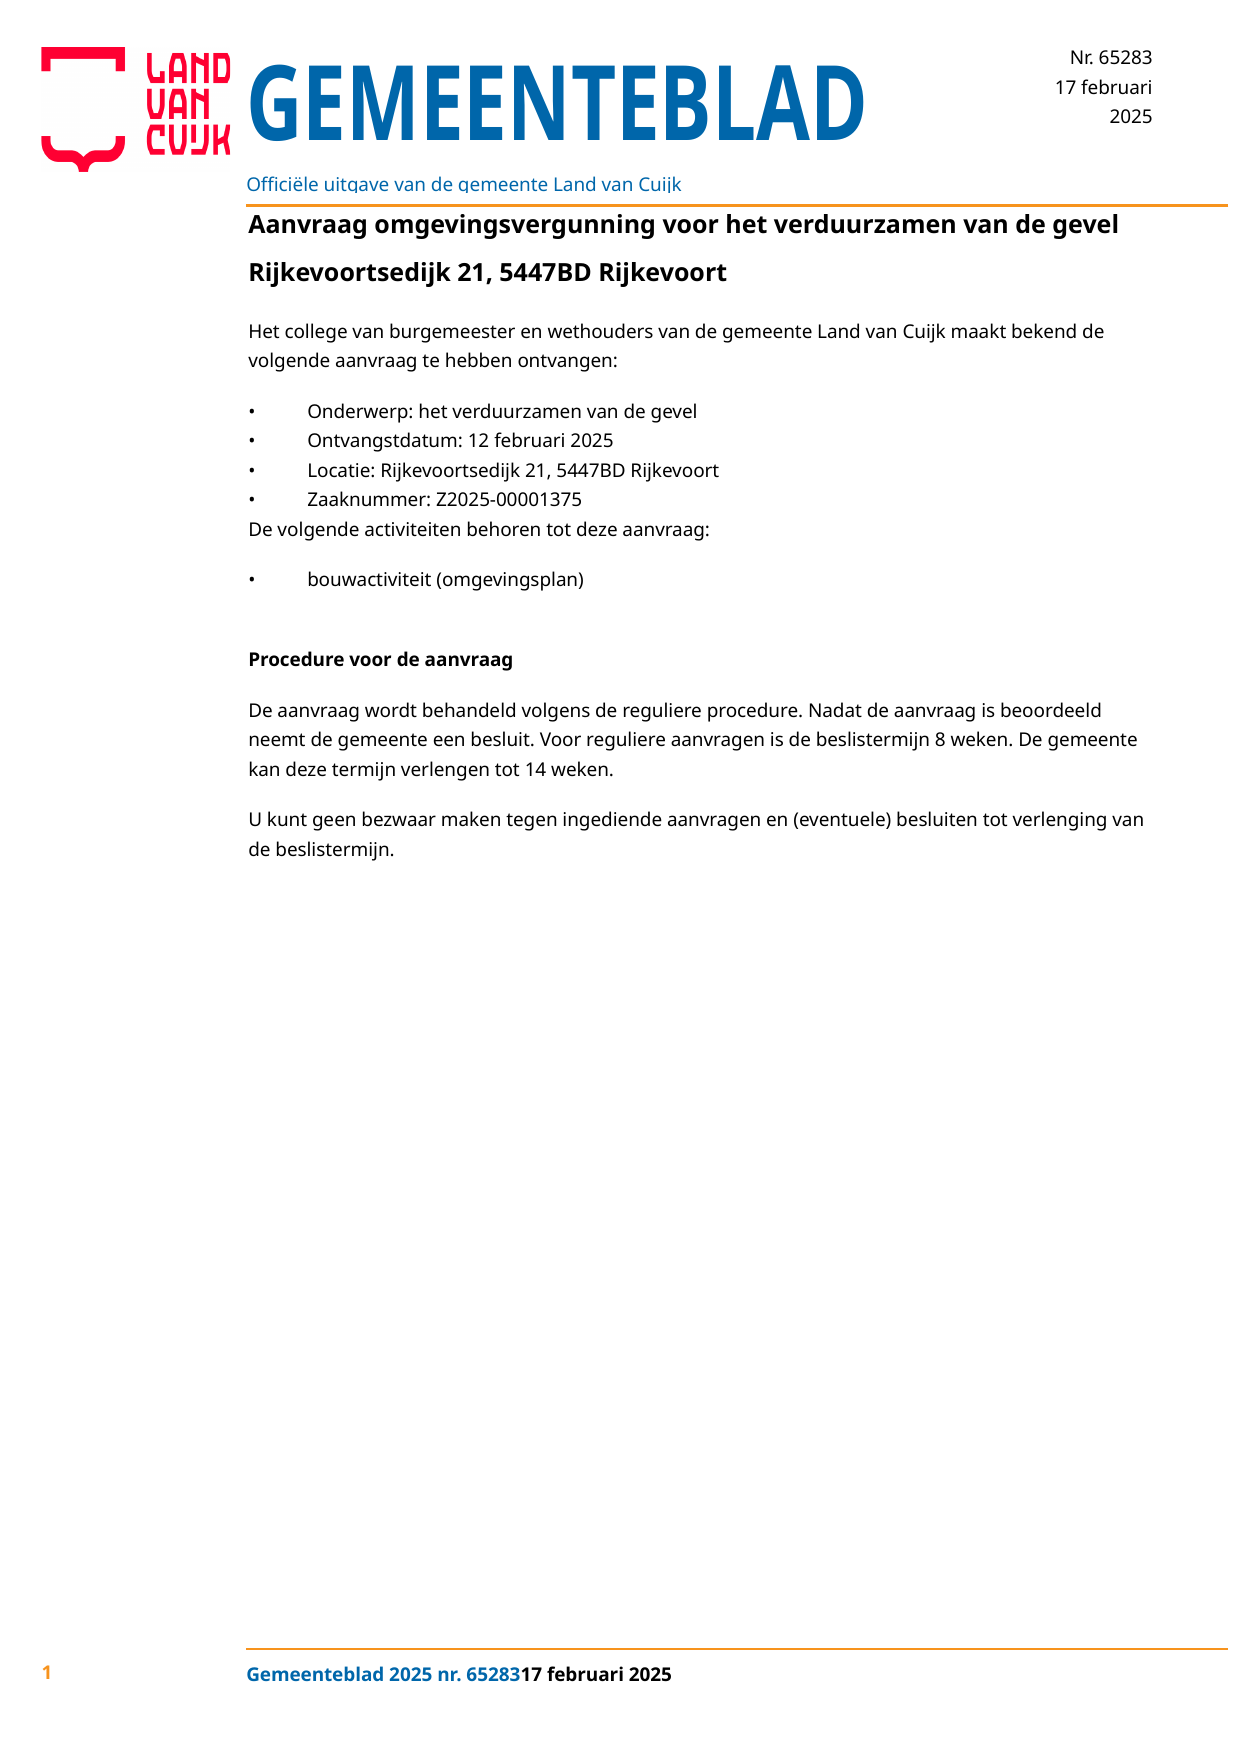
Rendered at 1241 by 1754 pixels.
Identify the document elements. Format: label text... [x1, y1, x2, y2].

text Het college van burgemeester en wethouders van de gemeente Land van Cuijk maakt bekend de volgende aanvraag te hebben ontvangen: [248, 318, 1152, 373]
list bouwactiviteit (omgevingsplan) [248, 567, 1152, 592]
list Ontvangstdatum: 12 februari 2025 [248, 427, 1152, 453]
picture [41, 47, 231, 172]
text U kunt geen bezwaar maken tegen ingediende aanvragen en (eventuele) besluiten tot verlenging van de beslistermijn. [248, 807, 1152, 862]
list Zaaknummer: Z2025-00001375 [248, 487, 1152, 512]
list Locatie: Rijkevoortsedijk 21, 5447BD Rijkevoort [248, 457, 1152, 483]
text De volgende activiteiten behoren tot deze aanvraag: [248, 516, 1152, 542]
text Procedure voor de aanvraag [248, 647, 1152, 672]
text De aanvraag wordt behandeld volgens de reguliere procedure. Nadat de aanvraag is beoordeeld neemt de gemeente een besluit. Voor reguliere aanvragen is de beslistermijn 8 weken. De gemeente kan deze termijn verlengen tot 14 weken. [248, 697, 1152, 782]
text Aanvraag omgevingsvergunning voor het verduurzamen van de gevel Rijkevoortsedijk 21, 5447BD Rijkevoort [248, 207, 1152, 288]
list Onderwerp: het verduurzamen van de gevel [248, 398, 1152, 424]
